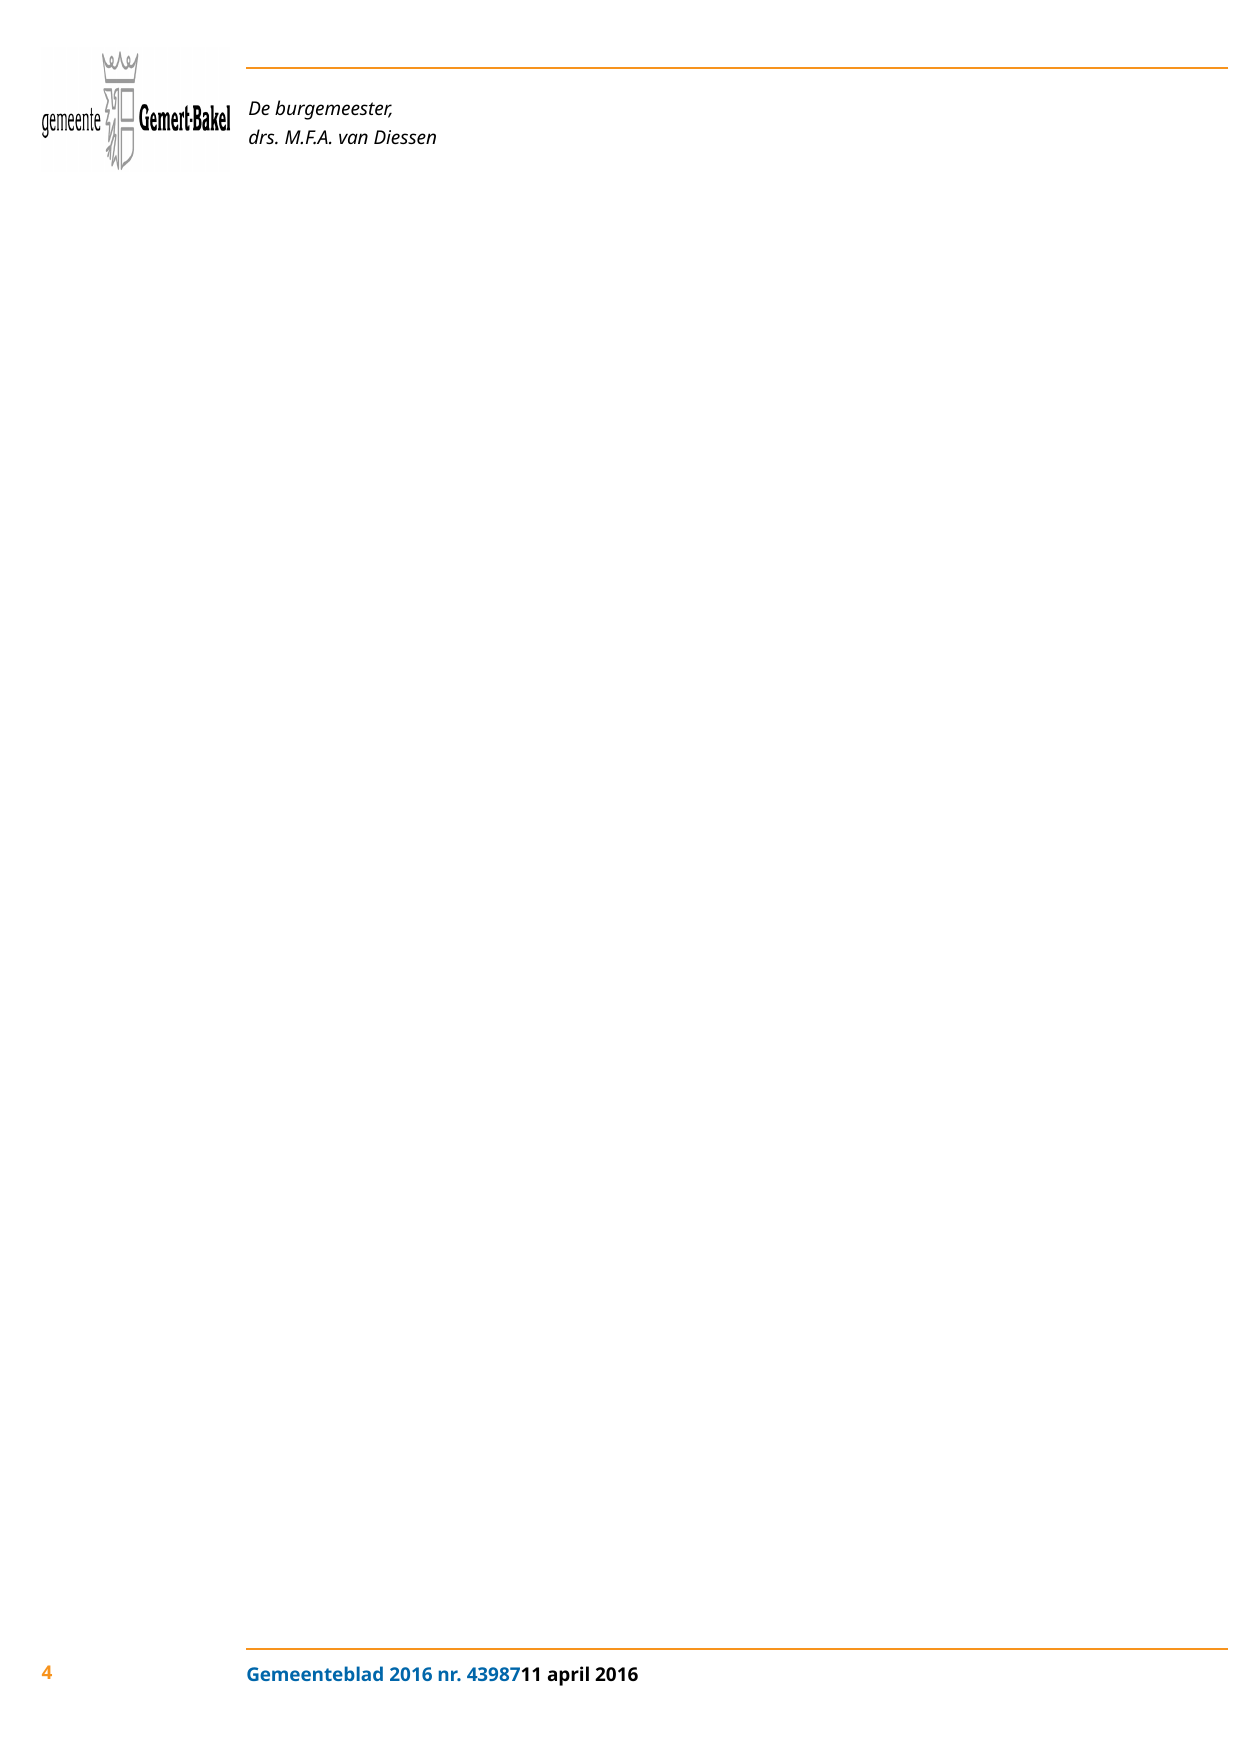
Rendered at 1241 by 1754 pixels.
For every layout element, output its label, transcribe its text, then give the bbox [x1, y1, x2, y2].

text drs. M.F.A. van Diessen [248, 124, 1152, 150]
text De burgemeester, [248, 95, 1152, 121]
picture [41, 47, 231, 172]
